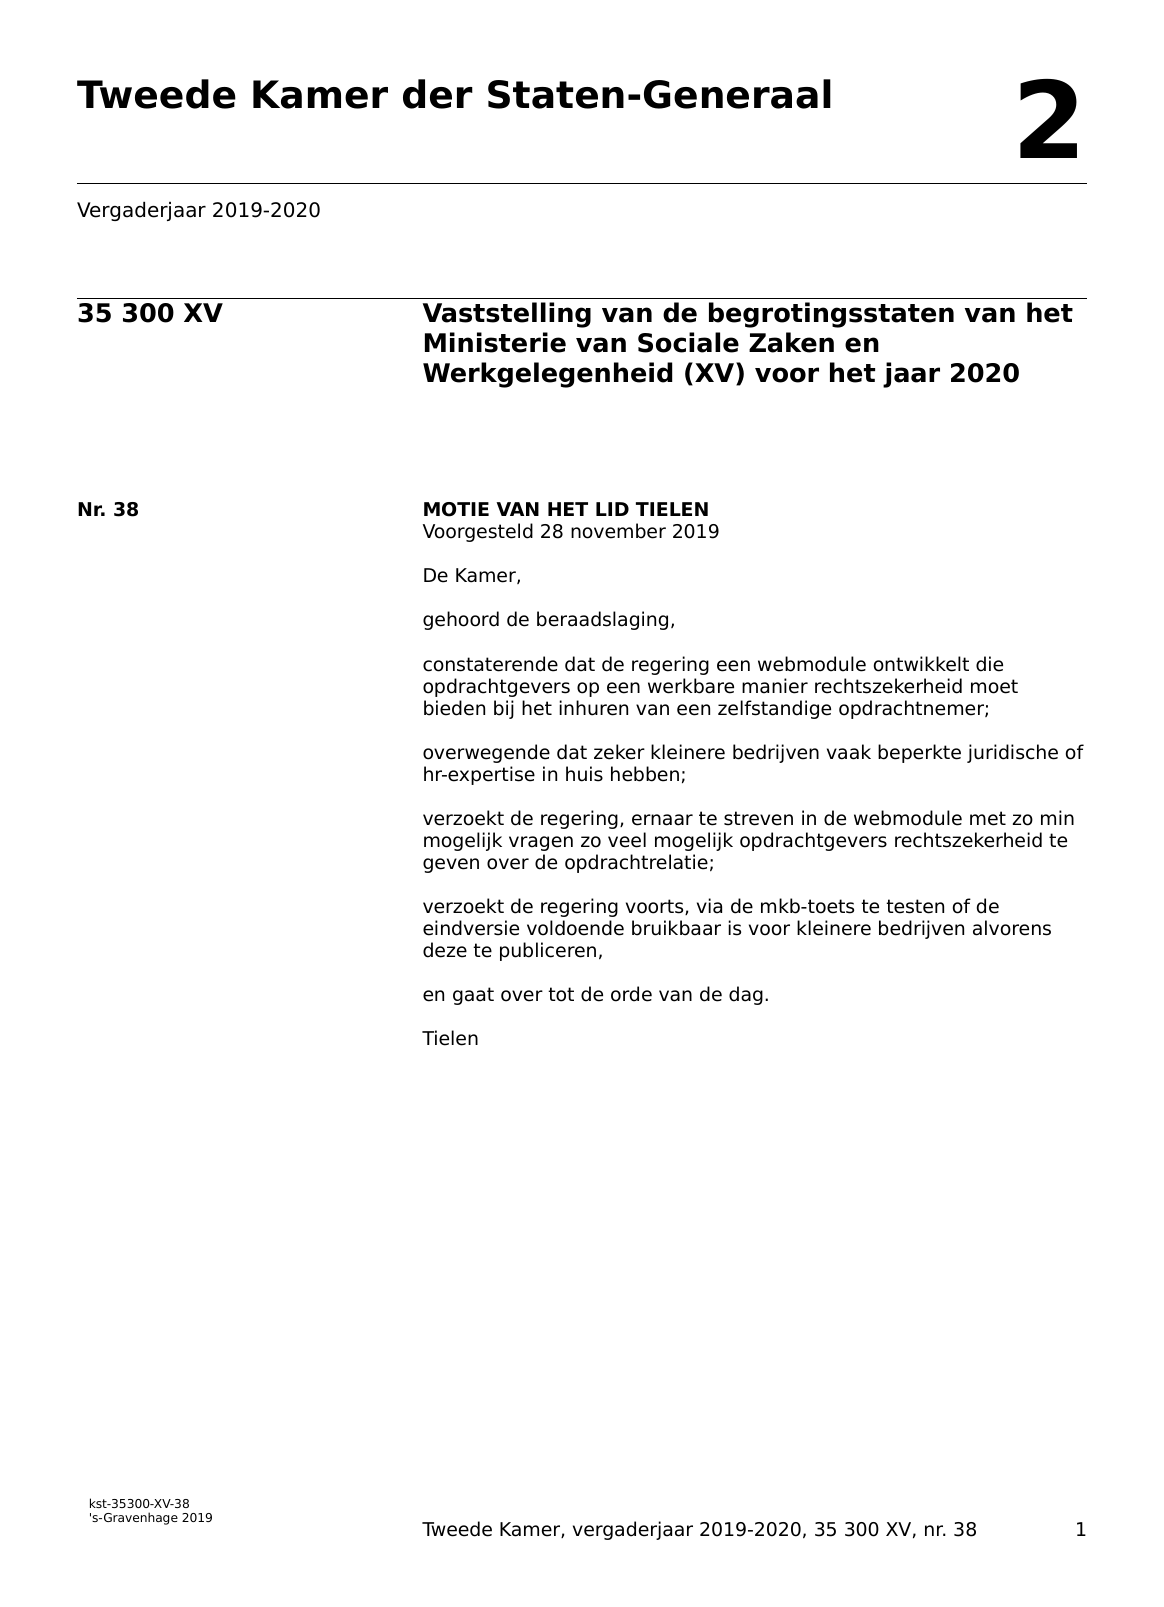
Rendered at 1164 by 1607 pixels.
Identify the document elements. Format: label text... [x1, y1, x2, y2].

table_cell Vergaderjaar 2019-2020 [77, 184, 1087, 298]
subtitle 35 300 XV Vaststelling van de begrotingsstaten van het Ministerie van Sociale Zaken en Werkgelegenheid (XV) voor het jaar 2020 [77, 299, 1087, 388]
text 's-Gravenhage 2019 [88, 1511, 323, 1525]
text verzoekt de regering, ernaar te streven in de webmodule met zo min mogelijk vragen zo veel mogelijk opdrachtgevers rechtszekerheid te geven over de opdrachtrelatie; [422, 808, 1087, 874]
text verzoekt de regering voorts, via de mkb-toets te testen of de eindversie voldoende bruikbaar is voor kleinere bedrijven alvorens deze te publiceren, [422, 896, 1087, 962]
text en gaat over tot de orde van de dag. [422, 984, 1087, 1006]
text constaterende dat de regering een webmodule ontwikkelt die opdrachtgevers op een werkbare manier rechtszekerheid moet bieden bij het inhuren van een zelfstandige opdrachtnemer; [422, 653, 1087, 719]
text Tielen [422, 1028, 1087, 1050]
text gehoord de beraadslaging, [422, 609, 1087, 631]
text De Kamer, [422, 565, 1087, 587]
text kst-35300-XV-38 [88, 1497, 323, 1511]
text overwegende dat zeker kleinere bedrijven vaak beperkte juridische of hr-expertise in huis hebben; [422, 742, 1087, 786]
table_header 2 [886, 59, 1087, 183]
subtitle Nr. 38 MOTIE VAN HET LID TIELEN [77, 499, 1087, 521]
table_header Tweede Kamer der Staten-Generaal [77, 59, 886, 183]
text Voorgesteld 28 november 2019 [422, 521, 1087, 543]
